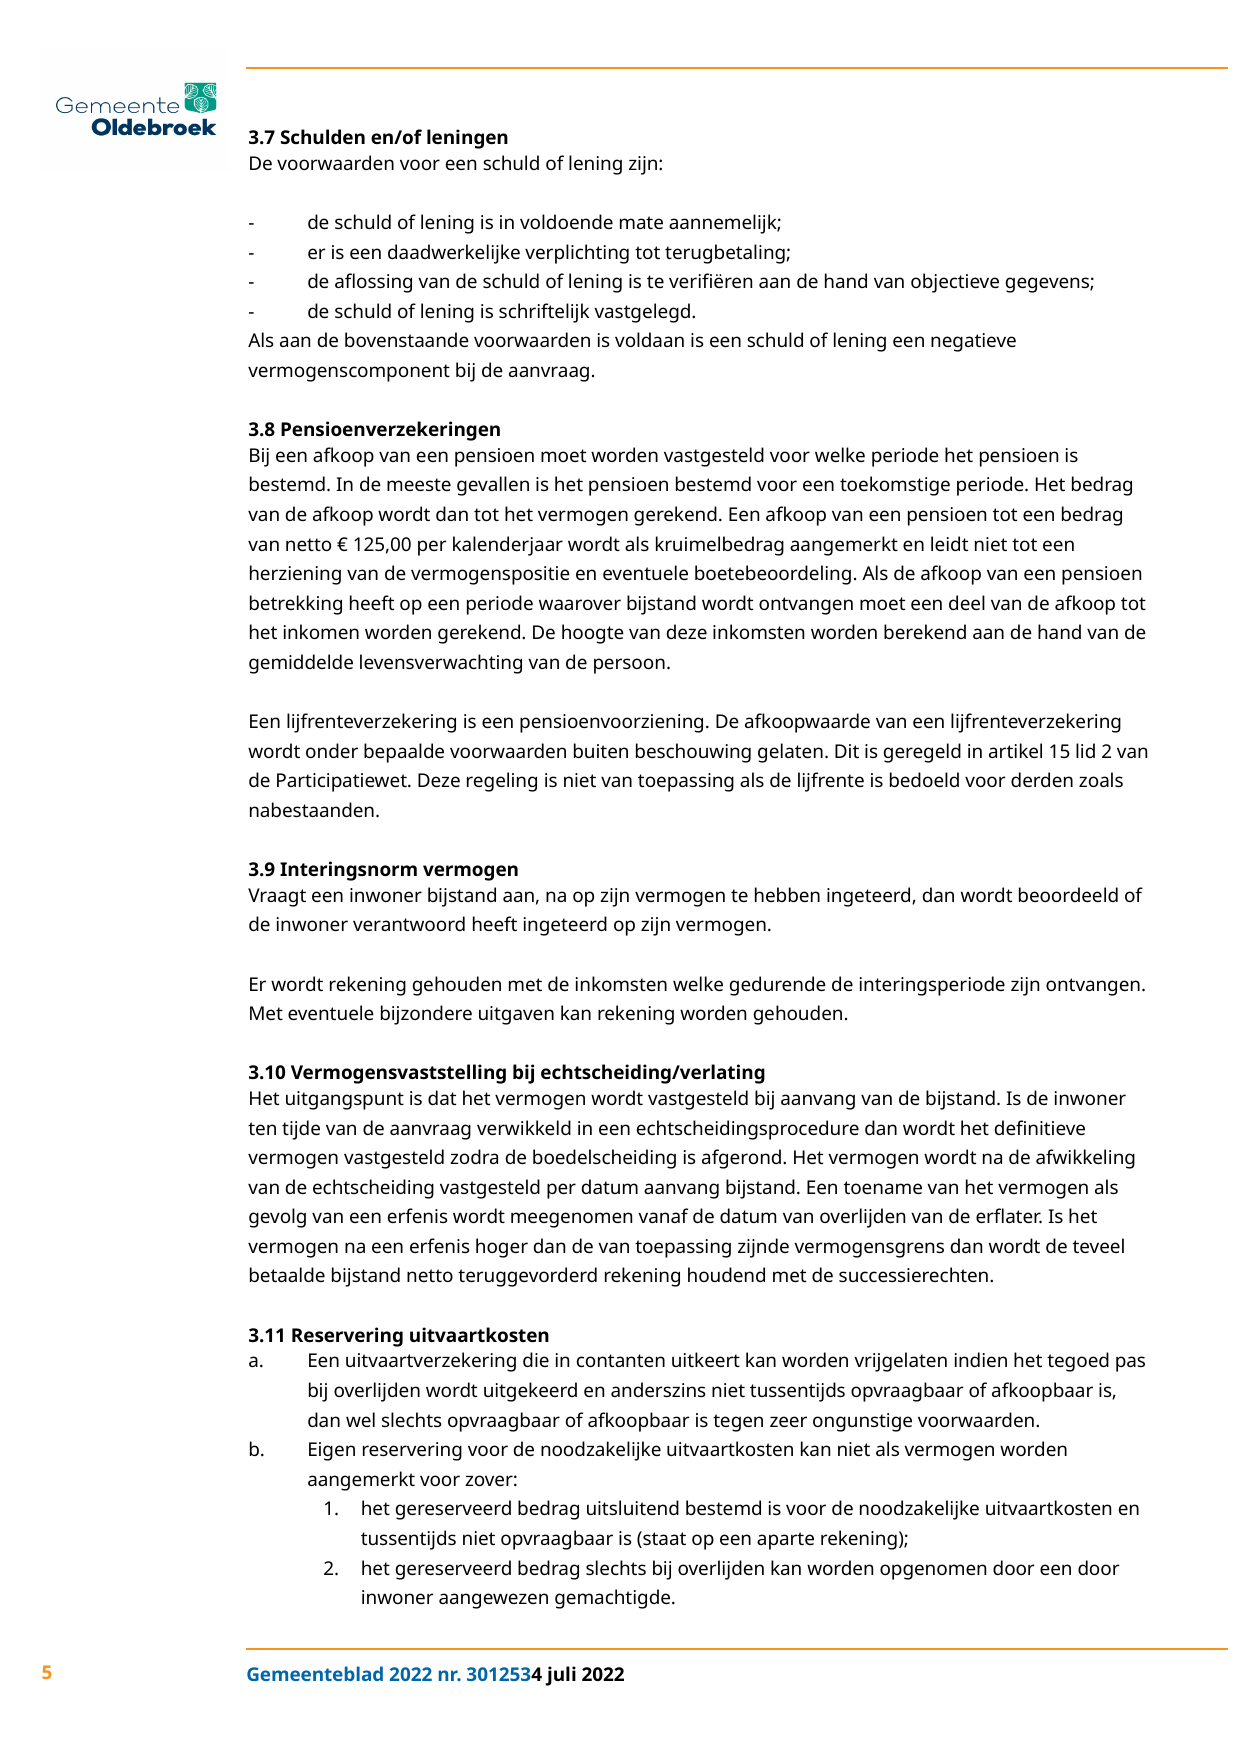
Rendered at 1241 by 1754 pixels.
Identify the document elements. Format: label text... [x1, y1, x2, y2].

text Een lijfrenteverzekering is een pensioenvoorziening. De afkoopwaarde van een lijfrenteverzekering wordt onder bepaalde voorwaarden buiten beschouwing gelaten. Dit is geregeld in artikel 15 lid 2 van de Participatiewet. Deze regeling is niet van toepassing als de lijfrente is bedoeld voor derden zoals nabestaanden. [248, 708, 1152, 823]
list het gereserveerd bedrag uitsluitend bestemd is voor de noodzakelijke uitvaartkosten en tussentijds niet opvraagbaar is (staat op een aparte rekening); [323, 1496, 1152, 1551]
text Vraagt een inwoner bijstand aan, na op zijn vermogen te hebben ingeteerd, dan wordt beoordeeld of de inwoner verantwoord heeft ingeteerd op zijn vermogen. [248, 882, 1152, 937]
list de schuld of lening is in voldoende mate aannemelijk; [248, 209, 1152, 235]
text 3.11 Reservering uitvaartkosten [248, 1322, 1152, 1348]
text 3.7 Schulden en/of leningen [248, 124, 1152, 150]
text Er wordt rekening gehouden met de inkomsten welke gedurende de interingsperiode zijn ontvangen. Met eventuele bijzondere uitgaven kan rekening worden gehouden. [248, 971, 1152, 1026]
text De voorwaarden voor een schuld of lening zijn: [248, 150, 1152, 176]
text 3.8 Pensioenverzekeringen [248, 416, 1152, 442]
text Het uitgangspunt is dat het vermogen wordt vastgesteld bij aanvang van de bijstand. Is de inwoner ten tijde van de aanvraag verwikkeld in een echtscheidingsprocedure dan wordt het definitieve vermogen vastgesteld zodra de boedelscheiding is afgerond. Het vermogen wordt na de afwikkeling van de echtscheiding vastgesteld per datum aanvang bijstand. Een toename van het vermogen als gevolg van een erfenis wordt meegenomen vanaf de datum van overlijden van de erflater. Is het vermogen na een erfenis hoger dan de van toepassing zijnde vermogensgrens dan wordt de teveel betaalde bijstand netto teruggevorderd rekening houdend met de successierechten. [248, 1085, 1152, 1288]
list de aflossing van de schuld of lening is te verifiëren aan de hand van objectieve gegevens; [248, 268, 1152, 294]
list er is een daadwerkelijke verplichting tot terugbetaling; [248, 239, 1152, 264]
text 3.10 Vermogensvaststelling bij echtscheiding/verlating [248, 1059, 1152, 1085]
list Een uitvaartverzekering die in contanten uitkeert kan worden vrijgelaten indien het tegoed pas bij overlijden wordt uitgekeerd en anderszins niet tussentijds opvraagbaar of afkoopbaar is, dan wel slechts opvraagbaar of afkoopbaar is tegen zeer ongunstige voorwaarden. [248, 1348, 1152, 1432]
list het gereserveerd bedrag slechts bij overlijden kan worden opgenomen door een door inwoner aangewezen gemachtigde. [323, 1555, 1152, 1610]
text Als aan de bovenstaande voorwaarden is voldaan is een schuld of lening een negatieve vermogenscomponent bij de aanvraag. [248, 328, 1152, 383]
text 3.9 Interingsnorm vermogen [248, 856, 1152, 882]
picture [41, 47, 231, 172]
list Eigen reservering voor de noodzakelijke uitvaartkosten kan niet als vermogen worden aangemerkt voor zover: [248, 1436, 1152, 1492]
text Bij een afkoop van een pensioen moet worden vastgesteld voor welke periode het pensioen is bestemd. In de meeste gevallen is het pensioen bestemd voor een toekomstige periode. Het bedrag van de afkoop wordt dan tot het vermogen gerekend. Een afkoop van een pensioen tot een bedrag van netto € 125,00 per kalenderjaar wordt als kruimelbedrag aangemerkt en leidt niet tot een herziening van de vermogenspositie en eventuele boetebeoordeling. Als de afkoop van een pensioen betrekking heeft op een periode waarover bijstand wordt ontvangen moet een deel van de afkoop tot het inkomen worden gerekend. De hoogte van deze inkomsten worden berekend aan de hand van de gemiddelde levensverwachting van de persoon. [248, 442, 1152, 675]
list de schuld of lening is schriftelijk vastgelegd. [248, 298, 1152, 324]
